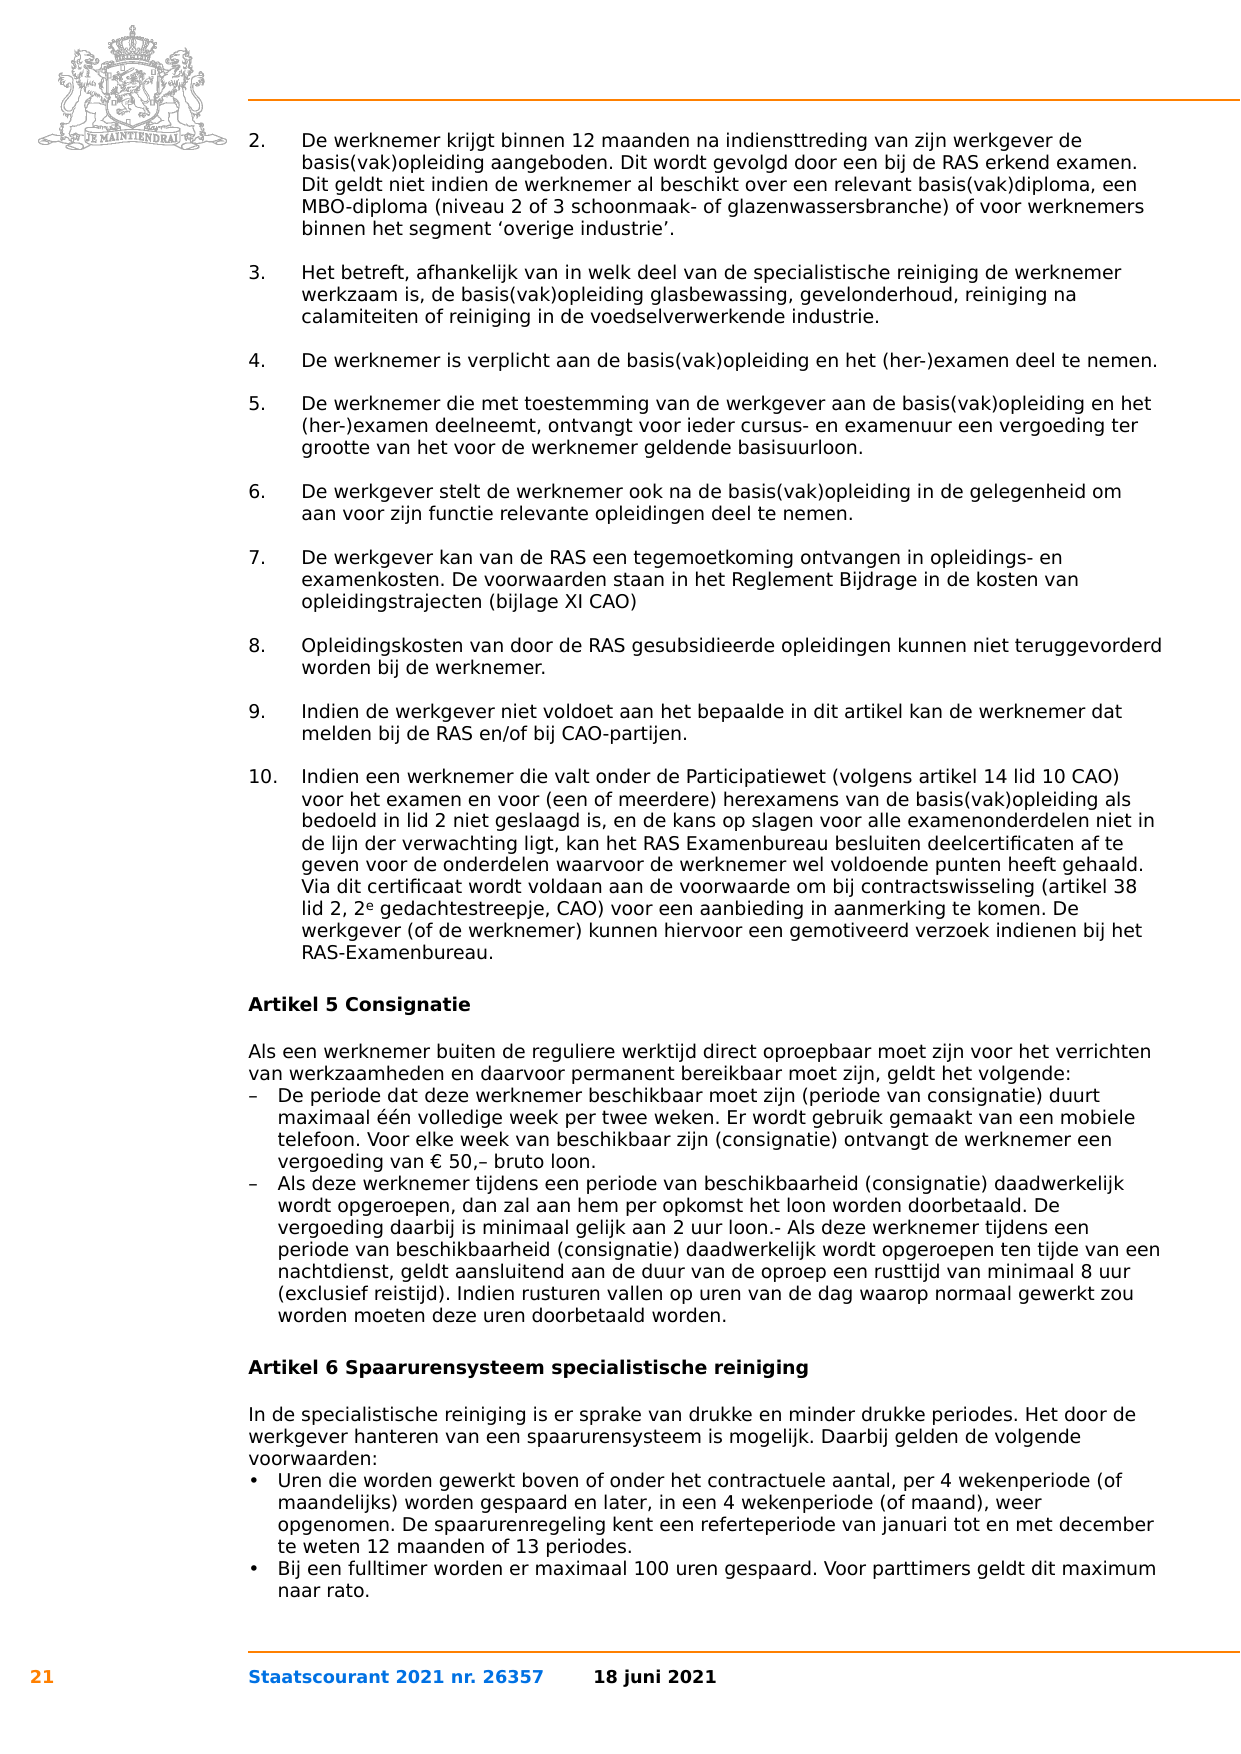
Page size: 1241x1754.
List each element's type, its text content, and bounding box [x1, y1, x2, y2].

text 6. De werkgever stelt de werknemer ook na de basis(vak)opleiding in de gelegenheid om aan voor zijn functie relevante opleidingen deel te nemen. [248, 481, 1163, 525]
text 3. Het betreft, afhankelijk van in welk deel van de specialistische reiniging de werknemer werkzaam is, de basis(vak)opleiding glasbewassing, gevelonderhoud, reiniging na calamiteiten of reiniging in de voedselverwerkende industrie. [248, 262, 1163, 328]
subtitle Artikel 5 Consignatie [248, 994, 1163, 1016]
text 2. De werknemer krijgt binnen 12 maanden na indiensttreding van zijn werkgever de basis(vak)opleiding aangeboden. Dit wordt gevolgd door een bij de RAS erkend examen. Dit geldt niet indien de werknemer al beschikt over een relevant basis(vak)diploma, een MBO-diploma (niveau 2 of 3 schoonmaak- of glazenwassersbranche) of voor werknemers binnen het segment ‘overige industrie’. [248, 130, 1163, 240]
text • Bij een fulltimer worden er maximaal 100 uren gespaard. Voor parttimers geldt dit maximum naar rato. [248, 1558, 1163, 1602]
text 9. Indien de werkgever niet voldoet aan het bepaalde in dit artikel kan de werknemer dat melden bij de RAS en/of bij CAO-partijen. [248, 701, 1163, 744]
text 8. Opleidingskosten van door de RAS gesubsidieerde opleidingen kunnen niet teruggevorderd worden bij de werknemer. [248, 635, 1163, 679]
text 5. De werknemer die met toestemming van de werkgever aan de basis(vak)opleiding en het (her-)examen deelneemt, ontvangt voor ieder cursus- en examenuur een vergoeding ter grootte van het voor de werknemer geldende basisuurloon. [248, 393, 1163, 459]
text 10. Indien een werknemer die valt onder de Participatiewet (volgens artikel 14 lid 10 CAO) voor het examen en voor (een of meerdere) herexamens van de basis(vak)opleiding als bedoeld in lid 2 niet geslaagd is, en de kans op slagen voor alle examenonderdelen niet in de lijn der verwachting ligt, kan het RAS Examenbureau besluiten deelcertificaten af te geven voor de onderdelen waarvoor de werknemer wel voldoende punten heeft gehaald. Via dit certificaat wordt voldaan aan de voorwaarde om bij contractswisseling (artikel 38 lid 2, 2e gedachtestreepje, CAO) voor een aanbieding in aanmerking te komen. De werkgever (of de werknemer) kunnen hiervoor een gemotiveerd verzoek indienen bij het RAS-Examenbureau. [248, 766, 1163, 964]
subtitle Artikel 6 Spaarurensysteem specialistische reiniging [248, 1357, 1163, 1379]
text – Als deze werknemer tijdens een periode van beschikbaarheid (consignatie) daadwerkelijk wordt opgeroepen, dan zal aan hem per opkomst het loon worden doorbetaald. De vergoeding daarbij is minimaal gelijk aan 2 uur loon.- Als deze werknemer tijdens een periode van beschikbaarheid (consignatie) daadwerkelijk wordt opgeroepen ten tijde van een nachtdienst, geldt aansluitend aan de duur van de oproep een rusttijd van minimaal 8 uur (exclusief reistijd). Indien rusturen vallen op uren van de dag waarop normaal gewerkt zou worden moeten deze uren doorbetaald worden. [248, 1173, 1163, 1327]
picture [38, 25, 227, 150]
text – De periode dat deze werknemer beschikbaar moet zijn (periode van consignatie) duurt maximaal één volledige week per twee weken. Er wordt gebruik gemaakt van een mobiele telefoon. Voor elke week van beschikbaar zijn (consignatie) ontvangt de werknemer een vergoeding van € 50,– bruto loon. [248, 1085, 1163, 1173]
text In de specialistische reiniging is er sprake van drukke en minder drukke periodes. Het door de werkgever hanteren van een spaarurensysteem is mogelijk. Daarbij gelden de volgende voorwaarden: [248, 1404, 1163, 1470]
text 7. De werkgever kan van de RAS een tegemoetkoming ontvangen in opleidings- en examenkosten. De voorwaarden staan in het Reglement Bijdrage in de kosten van opleidingstrajecten (bijlage XI CAO) [248, 547, 1163, 613]
text • Uren die worden gewerkt boven of onder het contractuele aantal, per 4 wekenperiode (of maandelijks) worden gespaard en later, in een 4 wekenperiode (of maand), weer opgenomen. De spaarurenregeling kent een referteperiode van januari tot en met december te weten 12 maanden of 13 periodes. [248, 1470, 1163, 1558]
text Als een werknemer buiten de reguliere werktijd direct oproepbaar moet zijn voor het verrichten van werkzaamheden en daarvoor permanent bereikbaar moet zijn, geldt het volgende: [248, 1041, 1163, 1085]
text 4. De werknemer is verplicht aan de basis(vak)opleiding en het (her-)examen deel te nemen. [248, 349, 1163, 371]
